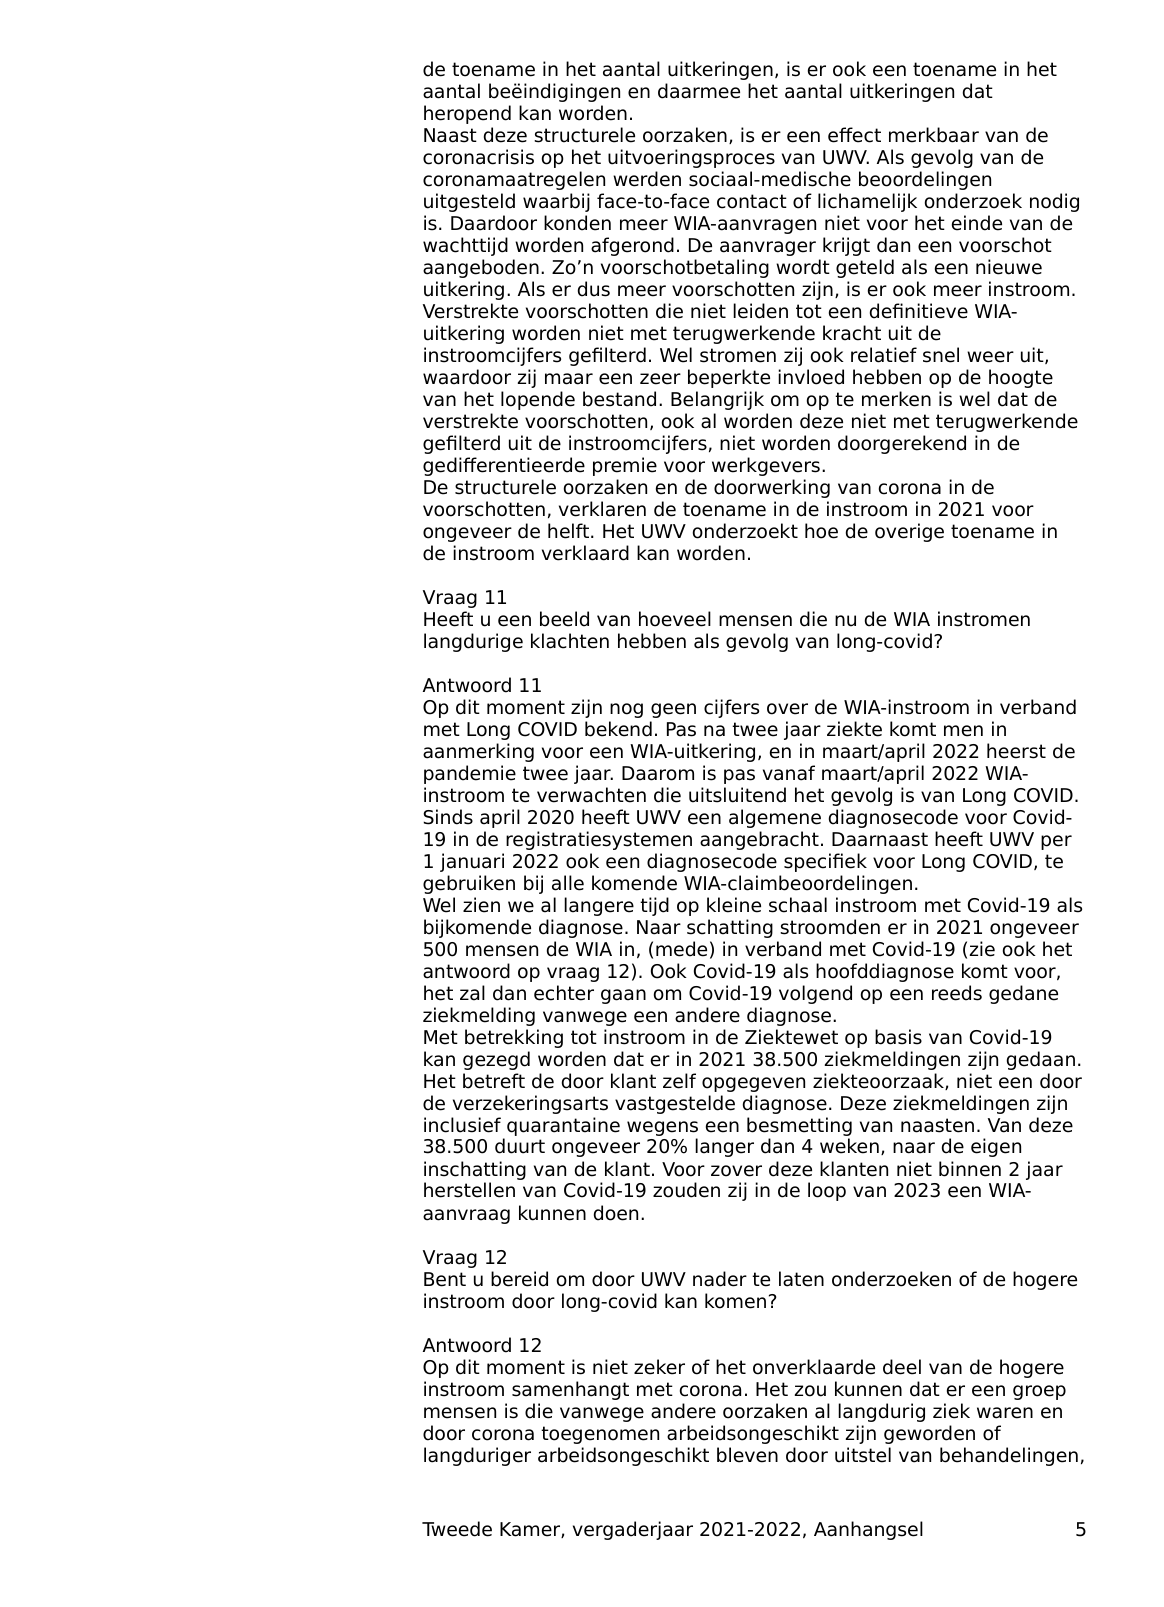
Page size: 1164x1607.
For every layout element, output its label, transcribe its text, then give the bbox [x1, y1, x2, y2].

text Vraag 11 [422, 587, 1087, 609]
text de toename in het aantal uitkeringen, is er ook een toename in het aantal beëindigingen en daarmee het aantal uitkeringen dat heropend kan worden. [422, 59, 1087, 125]
text Op dit moment is niet zeker of het onverklaarde deel van de hogere instroom samenhangt met corona. Het zou kunnen dat er een groep mensen is die vanwege andere oorzaken al langdurig ziek waren en door corona toegenomen arbeidsongeschikt zijn geworden of langduriger arbeidsongeschikt bleven door uitstel van behandelingen, [422, 1357, 1087, 1467]
text Naast deze structurele oorzaken, is er een effect merkbaar van de coronacrisis op het uitvoeringsproces van UWV. Als gevolg van de coronamaatregelen werden sociaal-medische beoordelingen uitgesteld waarbij face-to-face contact of lichamelijk onderzoek nodig is. Daardoor konden meer WIA-aanvragen niet voor het einde van de wachttijd worden afgerond. De aanvrager krijgt dan een voorschot aangeboden. Zo’n voorschotbetaling wordt geteld als een nieuwe uitkering. Als er dus meer voorschotten zijn, is er ook meer instroom. Verstrekte voorschotten die niet leiden tot een definitieve WIA-uitkering worden niet met terugwerkende kracht uit de instroomcijfers gefilterd. Wel stromen zij ook relatief snel weer uit, waardoor zij maar een zeer beperkte invloed hebben op de hoogte van het lopende bestand. Belangrijk om op te merken is wel dat de verstrekte voorschotten, ook al worden deze niet met terugwerkende gefilterd uit de instroomcijfers, niet worden doorgerekend in de gedifferentieerde premie voor werkgevers. [422, 125, 1087, 477]
text De structurele oorzaken en de doorwerking van corona in de voorschotten, verklaren de toename in de instroom in 2021 voor ongeveer de helft. Het UWV onderzoekt hoe de overige toename in de instroom verklaard kan worden. [422, 477, 1087, 564]
text Antwoord 12 [422, 1335, 1087, 1357]
text Op dit moment zijn nog geen cijfers over de WIA-instroom in verband met Long COVID bekend. Pas na twee jaar ziekte komt men in aanmerking voor een WIA-uitkering, en in maart/april 2022 heerst de pandemie twee jaar. Daarom is pas vanaf maart/april 2022 WIA-instroom te verwachten die uitsluitend het gevolg is van Long COVID. Sinds april 2020 heeft UWV een algemene diagnosecode voor Covid-19 in de registratiesystemen aangebracht. Daarnaast heeft UWV per 1 januari 2022 ook een diagnosecode specifiek voor Long COVID, te gebruiken bij alle komende WIA-claimbeoordelingen. [422, 697, 1087, 895]
text Antwoord 11 [422, 675, 1087, 697]
text Bent u bereid om door UWV nader te laten onderzoeken of de hogere instroom door long-covid kan komen? [422, 1268, 1087, 1312]
text Wel zien we al langere tijd op kleine schaal instroom met Covid-19 als bijkomende diagnose. Naar schatting stroomden er in 2021 ongeveer 500 mensen de WIA in, (mede) in verband met Covid-19 (zie ook het antwoord op vraag 12). Ook Covid-19 als hoofddiagnose komt voor, het zal dan echter gaan om Covid-19 volgend op een reeds gedane ziekmelding vanwege een andere diagnose. [422, 895, 1087, 1027]
text Vraag 12 [422, 1247, 1087, 1268]
text Met betrekking tot instroom in de Ziektewet op basis van Covid-19 kan gezegd worden dat er in 2021 38.500 ziekmeldingen zijn gedaan. Het betreft de door klant zelf opgegeven ziekteoorzaak, niet een door de verzekeringsarts vastgestelde diagnose. Deze ziekmeldingen zijn inclusief quarantaine wegens een besmetting van naasten. Van deze 38.500 duurt ongeveer 20% langer dan 4 weken, naar de eigen inschatting van de klant. Voor zover deze klanten niet binnen 2 jaar herstellen van Covid-19 zouden zij in de loop van 2023 een WIA-aanvraag kunnen doen. [422, 1027, 1087, 1224]
text Heeft u een beeld van hoeveel mensen die nu de WIA instromen langdurige klachten hebben als gevolg van long-covid? [422, 609, 1087, 653]
